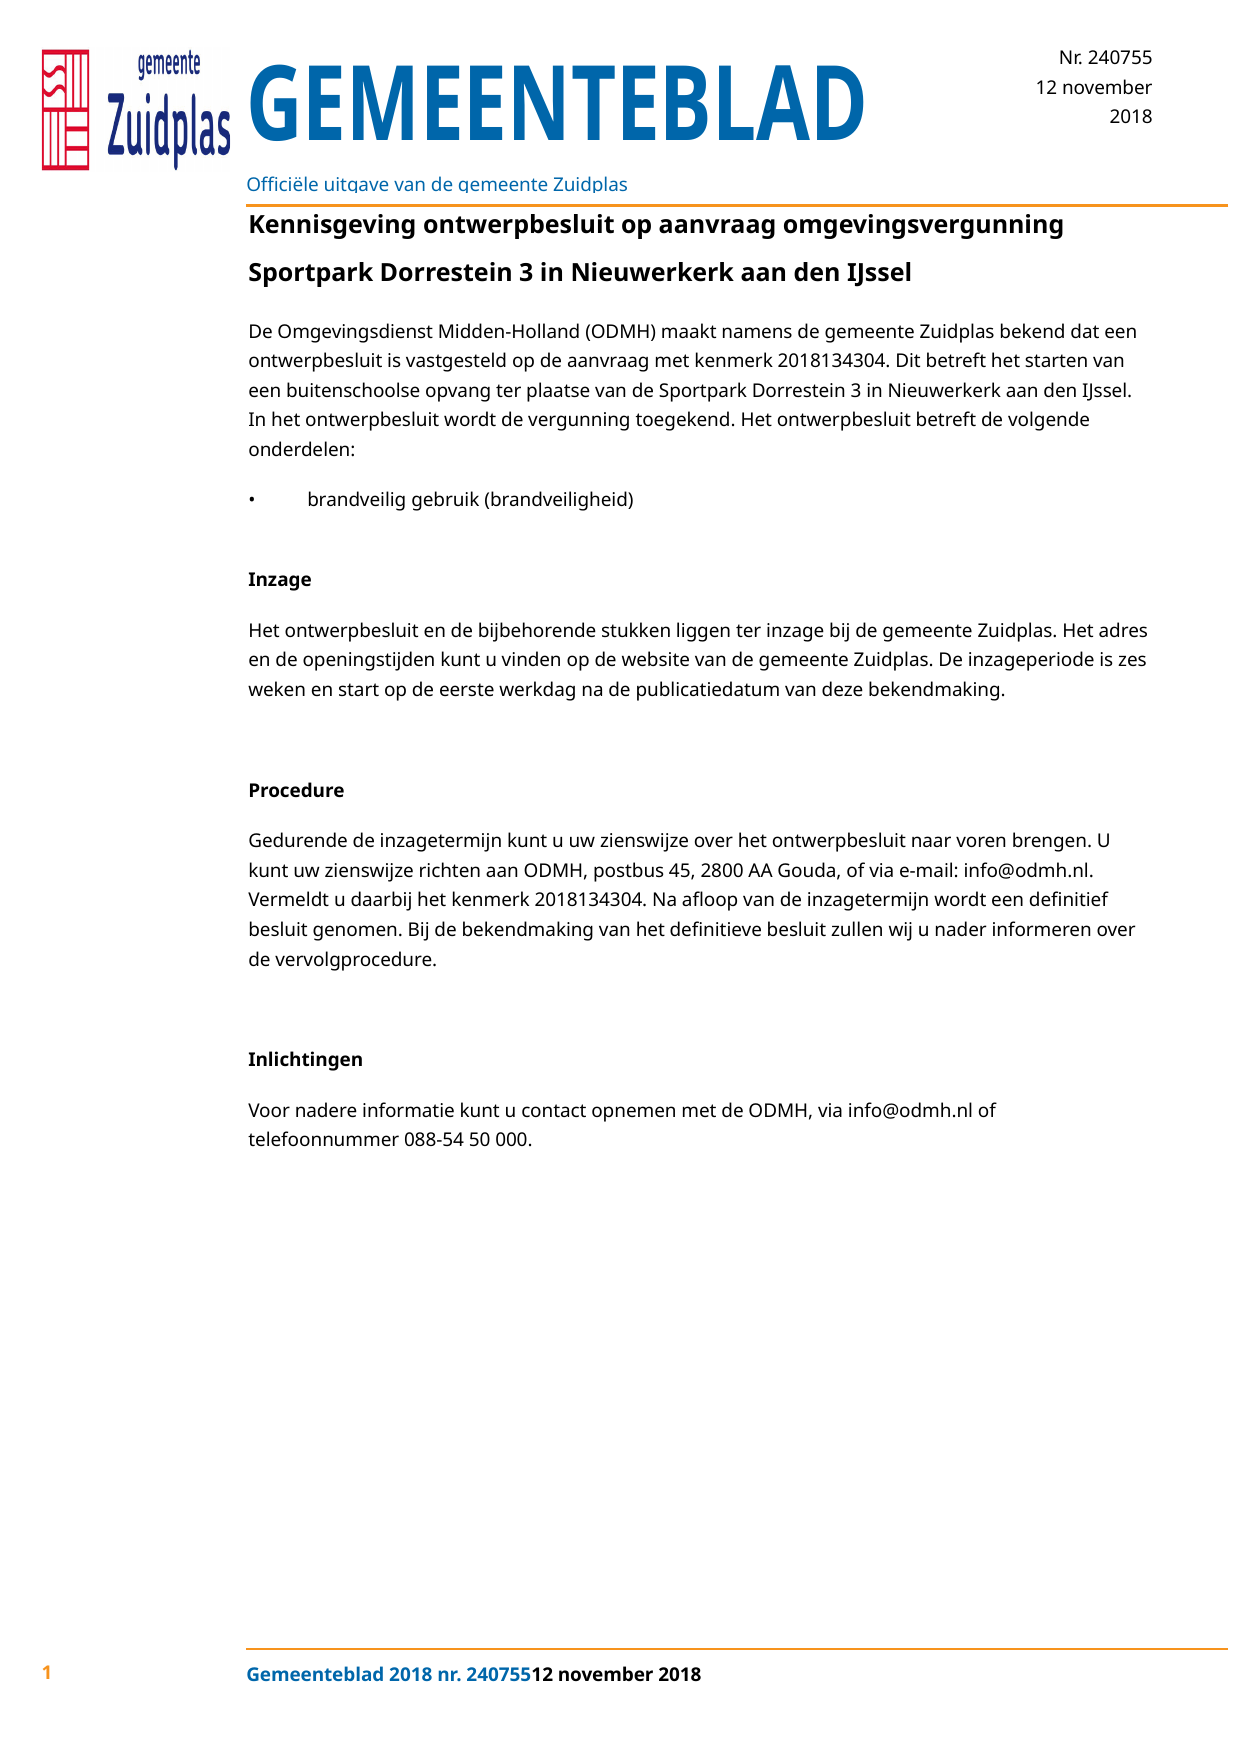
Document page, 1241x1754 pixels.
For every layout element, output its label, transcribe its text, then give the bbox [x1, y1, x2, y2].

text Inzage [248, 567, 1152, 592]
text Voor nadere informatie kunt u contact opnemen met de ODMH, via info@odmh.nl of telefoonnummer 088-54 50 000. [248, 1097, 1152, 1152]
picture [41, 47, 231, 172]
text Kennisgeving ontwerpbesluit op aanvraag omgevingsvergunning Sportpark Dorrestein 3 in Nieuwerkerk aan den IJssel [248, 207, 1152, 288]
text Het ontwerpbesluit en de bijbehorende stukken liggen ter inzage bij de gemeente Zuidplas. Het adres en de openingstijden kunt u vinden op de website van de gemeente Zuidplas. De inzageperiode is zes weken en start op de eerste werkdag na de publicatiedatum van deze bekendmaking. [248, 617, 1152, 702]
list brandveilig gebruik (brandveiligheid) [248, 487, 1152, 512]
text Gedurende de inzagetermijn kunt u uw zienswijze over het ontwerpbesluit naar voren brengen. U kunt uw zienswijze richten aan ODMH, postbus 45, 2800 AA Gouda, of via e-mail: info@odmh.nl. Vermeldt u daarbij het kenmerk 2018134304. Na afloop van de inzagetermijn wordt een definitief besluit genomen. Bij de bekendmaking van het definitieve besluit zullen wij u nader informeren over de vervolgprocedure. [248, 827, 1152, 972]
text Procedure [248, 777, 1152, 803]
text Inlichtingen [248, 1047, 1152, 1072]
text De Omgevingsdienst Midden-Holland (ODMH) maakt namens de gemeente Zuidplas bekend dat een ontwerpbesluit is vastgesteld op de aanvraag met kenmerk 2018134304. Dit betreft het starten van een buitenschoolse opvang ter plaatse van de Sportpark Dorrestein 3 in Nieuwerkerk aan den IJssel. In het ontwerpbesluit wordt de vergunning toegekend. Het ontwerpbesluit betreft de volgende onderdelen: [248, 318, 1152, 462]
